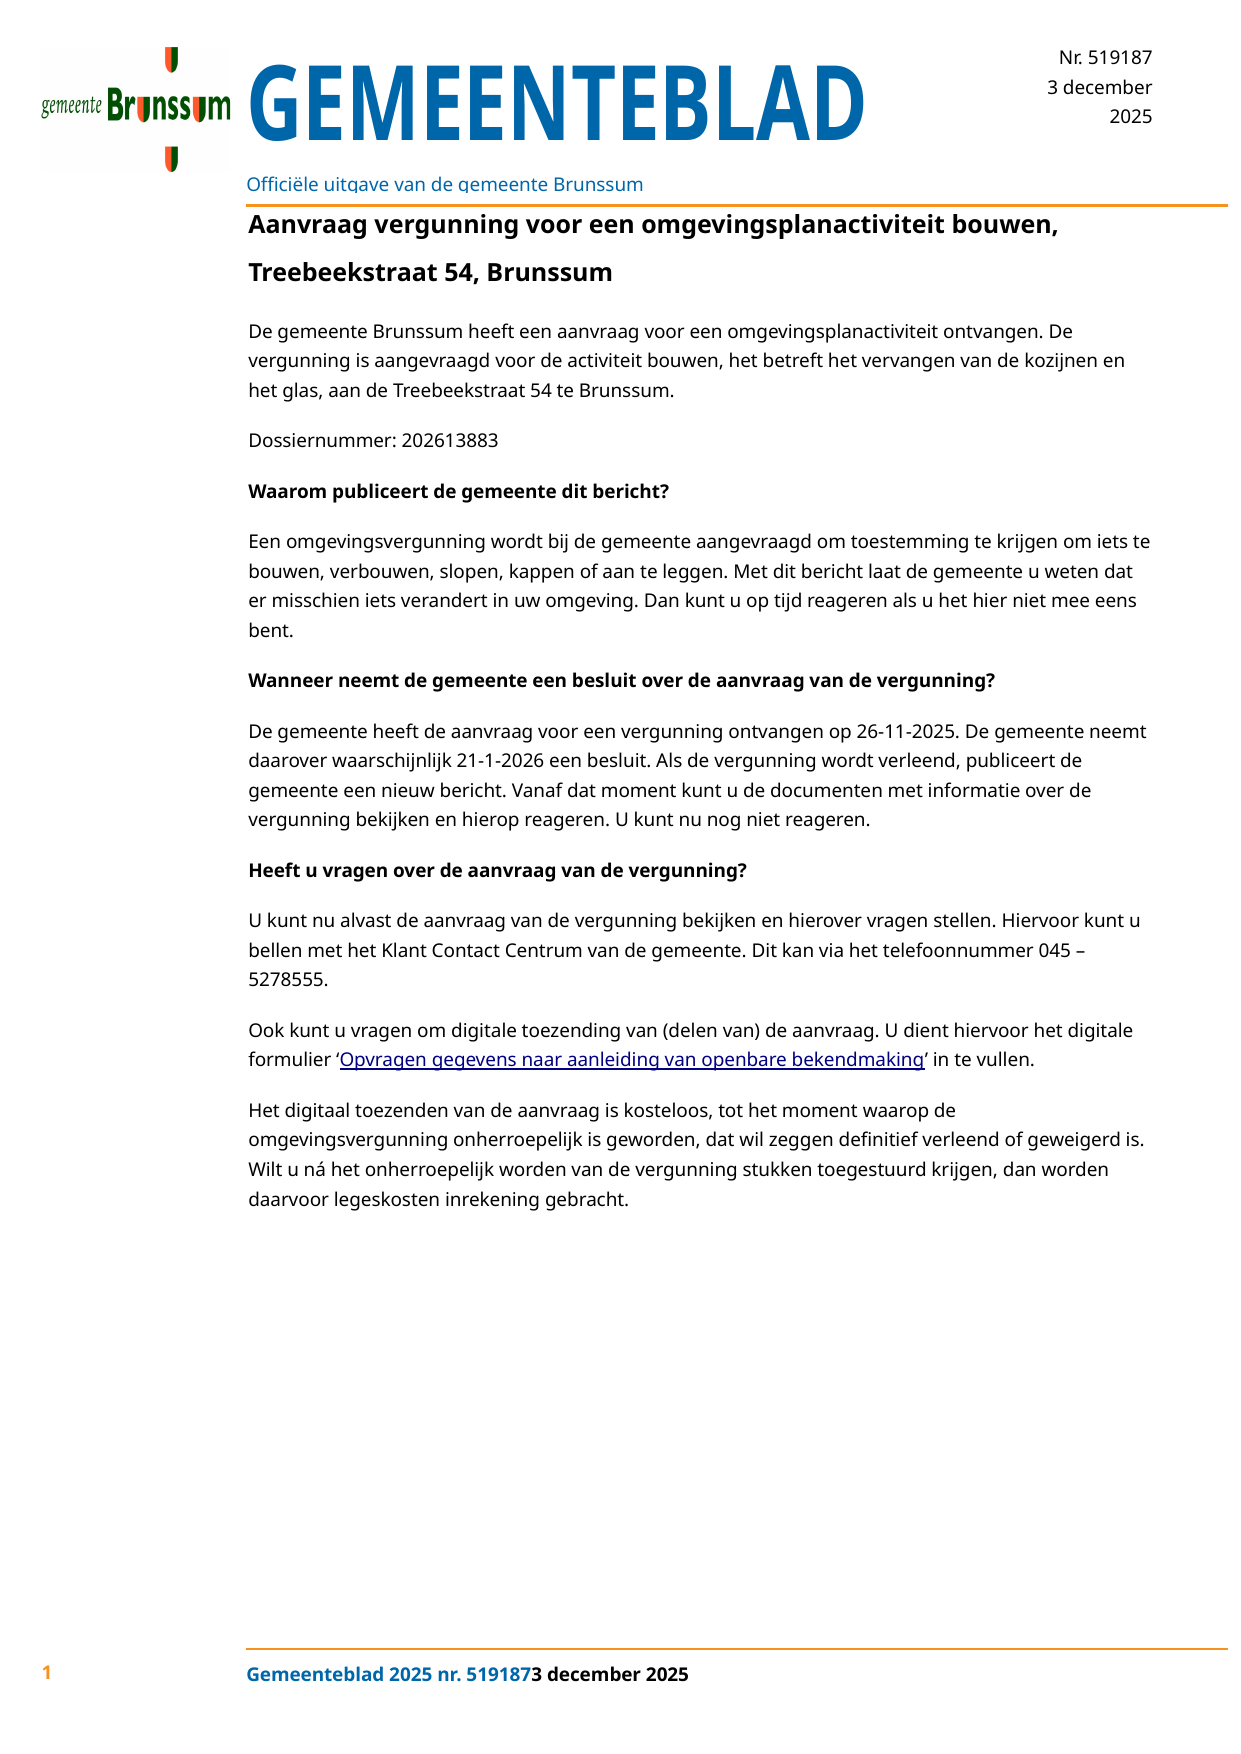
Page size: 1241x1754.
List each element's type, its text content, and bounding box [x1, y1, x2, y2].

text U kunt nu alvast de aanvraag van de vergunning bekijken en hierover vragen stellen. Hiervoor kunt u bellen met het Klant Contact Centrum van de gemeente. Dit kan via het telefoonnummer 045 – 5278555. [248, 907, 1152, 992]
text Aanvraag vergunning voor een omgevingsplanactiviteit bouwen, Treebeekstraat 54, Brunssum [248, 207, 1152, 288]
text Waarom publiceert de gemeente dit bericht? [248, 478, 1152, 504]
text Een omgevingsvergunning wordt bij de gemeente aangevraagd om toestemming te krijgen om iets te bouwen, verbouwen, slopen, kappen of aan te leggen. Met dit bericht laat de gemeente u weten dat er misschien iets verandert in uw omgeving. Dan kunt u op tijd reageren als u het hier niet mee eens bent. [248, 528, 1152, 643]
text Ook kunt u vragen om digitale toezending van (delen van) de aanvraag. U dient hiervoor het digitale formulier ‘Opvragen gegevens naar aanleiding van openbare bekendmaking’ in te vullen. [248, 1017, 1152, 1072]
text De gemeente Brunssum heeft een aanvraag voor een omgevingsplanactiviteit ontvangen. De vergunning is aangevraagd voor de activiteit bouwen, het betreft het vervangen van de kozijnen en het glas, aan de Treebeekstraat 54 te Brunssum. [248, 318, 1152, 403]
text Heeft u vragen over de aanvraag van de vergunning? [248, 857, 1152, 883]
text Wanneer neemt de gemeente een besluit over de aanvraag van de vergunning? [248, 667, 1152, 693]
text De gemeente heeft de aanvraag voor een vergunning ontvangen op 26-11-2025. De gemeente neemt daarover waarschijnlijk 21-1-2026 een besluit. Als de vergunning wordt verleend, publiceert de gemeente een nieuw bericht. Vanaf dat moment kunt u de documenten met informatie over de vergunning bekijken en hierop reageren. U kunt nu nog niet reageren. [248, 718, 1152, 832]
picture [41, 47, 231, 172]
text Dossiernummer: 202613883 [248, 427, 1152, 453]
text Het digitaal toezenden van de aanvraag is kosteloos, tot het moment waarop de omgevingsvergunning onherroepelijk is geworden, dat wil zeggen definitief verleend of geweigerd is. Wilt u ná het onherroepelijk worden van de vergunning stukken toegestuurd krijgen, dan worden daarvoor legeskosten inrekening gebracht. [248, 1097, 1152, 1212]
